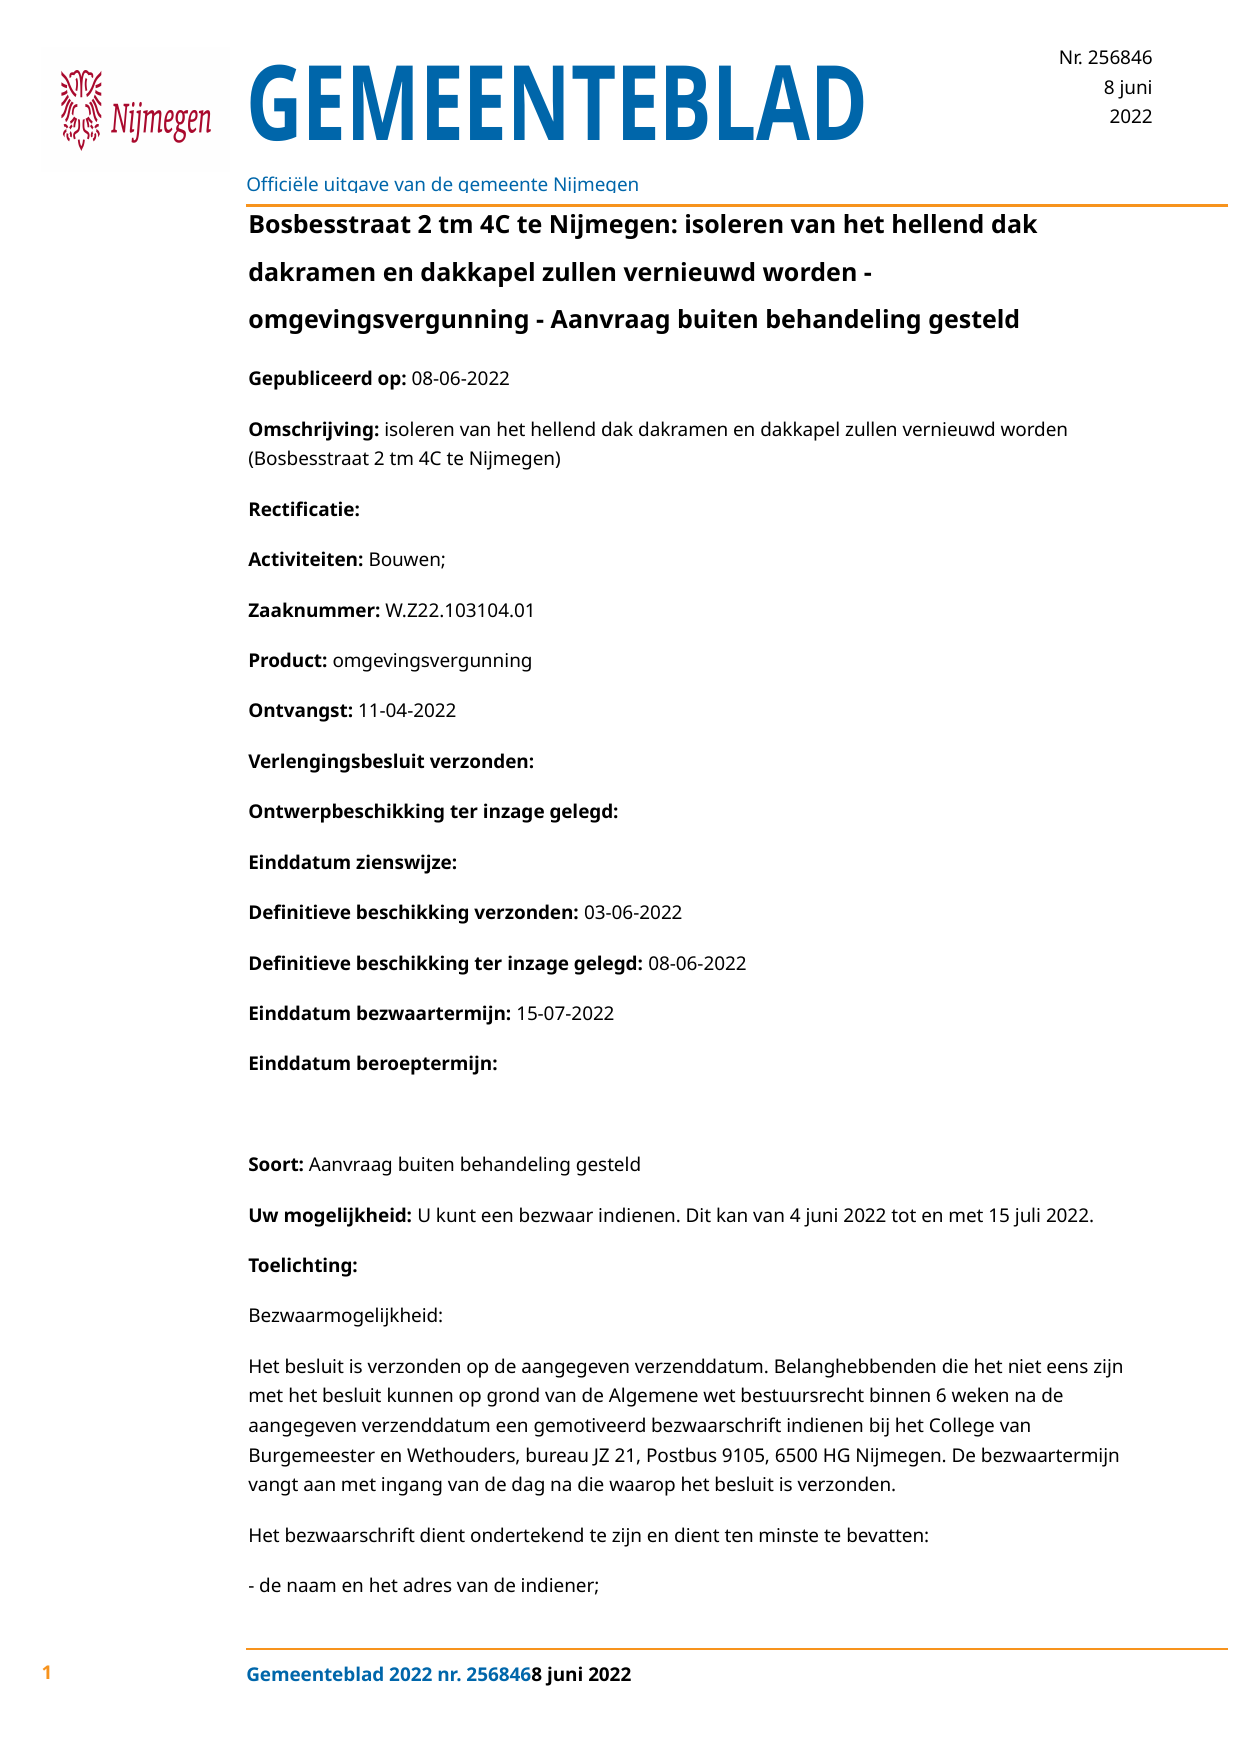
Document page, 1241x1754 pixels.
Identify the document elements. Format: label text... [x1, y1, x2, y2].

text Uw mogelijkheid: U kunt een bezwaar indienen. Dit kan van 4 juni 2022 tot en met 15 juli 2022. [248, 1202, 1152, 1227]
text Definitieve beschikking ter inzage gelegd: 08-06-2022 [248, 950, 1152, 975]
text Bosbesstraat 2 tm 4C te Nijmegen: isoleren van het hellend dak dakramen en dakkapel zullen vernieuwd worden - omgevingsvergunning - Aanvraag buiten behandeling gesteld [248, 207, 1152, 336]
text Activiteiten: Bouwen; [248, 546, 1152, 572]
text Omschrijving: isoleren van het hellend dak dakramen en dakkapel zullen vernieuwd worden (Bosbesstraat 2 tm 4C te Nijmegen) [248, 416, 1152, 471]
text Rectificatie: [248, 496, 1152, 522]
text Einddatum bezwaartermijn: 15-07-2022 [248, 1000, 1152, 1026]
text Ontwerpbeschikking ter inzage gelegd: [248, 798, 1152, 824]
text Ontvangst: 11-04-2022 [248, 698, 1152, 723]
text Toelichting: [248, 1252, 1152, 1278]
text Bezwaarmogelijkheid: [248, 1303, 1152, 1328]
text Soort: Aanvraag buiten behandeling gesteld [248, 1151, 1152, 1177]
picture [41, 47, 231, 172]
text Gepubliceerd op: 08-06-2022 [248, 366, 1152, 391]
text Einddatum zienswijze: [248, 849, 1152, 874]
text Het bezwaarschrift dient ondertekend te zijn en dient ten minste te bevatten: [248, 1522, 1152, 1547]
text Het besluit is verzonden op de aangegeven verzenddatum. Belanghebbenden die het niet eens zijn met het besluit kunnen op grond van de Algemene wet bestuursrecht binnen 6 weken na de aangegeven verzenddatum een gemotiveerd bezwaarschrift indienen bij het College van Burgemeester en Wethouders, bureau JZ 21, Postbus 9105, 6500 HG Nijmegen. De bezwaartermijn vangt aan met ingang van de dag na die waarop het besluit is verzonden. [248, 1353, 1152, 1497]
text Verlengingsbesluit verzonden: [248, 748, 1152, 774]
text Product: omgevingsvergunning [248, 647, 1152, 673]
text - de naam en het adres van de indiener; [248, 1572, 1152, 1598]
text Definitieve beschikking verzonden: 03-06-2022 [248, 899, 1152, 925]
text Einddatum beroeptermijn: [248, 1051, 1152, 1076]
text Zaaknummer: W.Z22.103104.01 [248, 597, 1152, 622]
